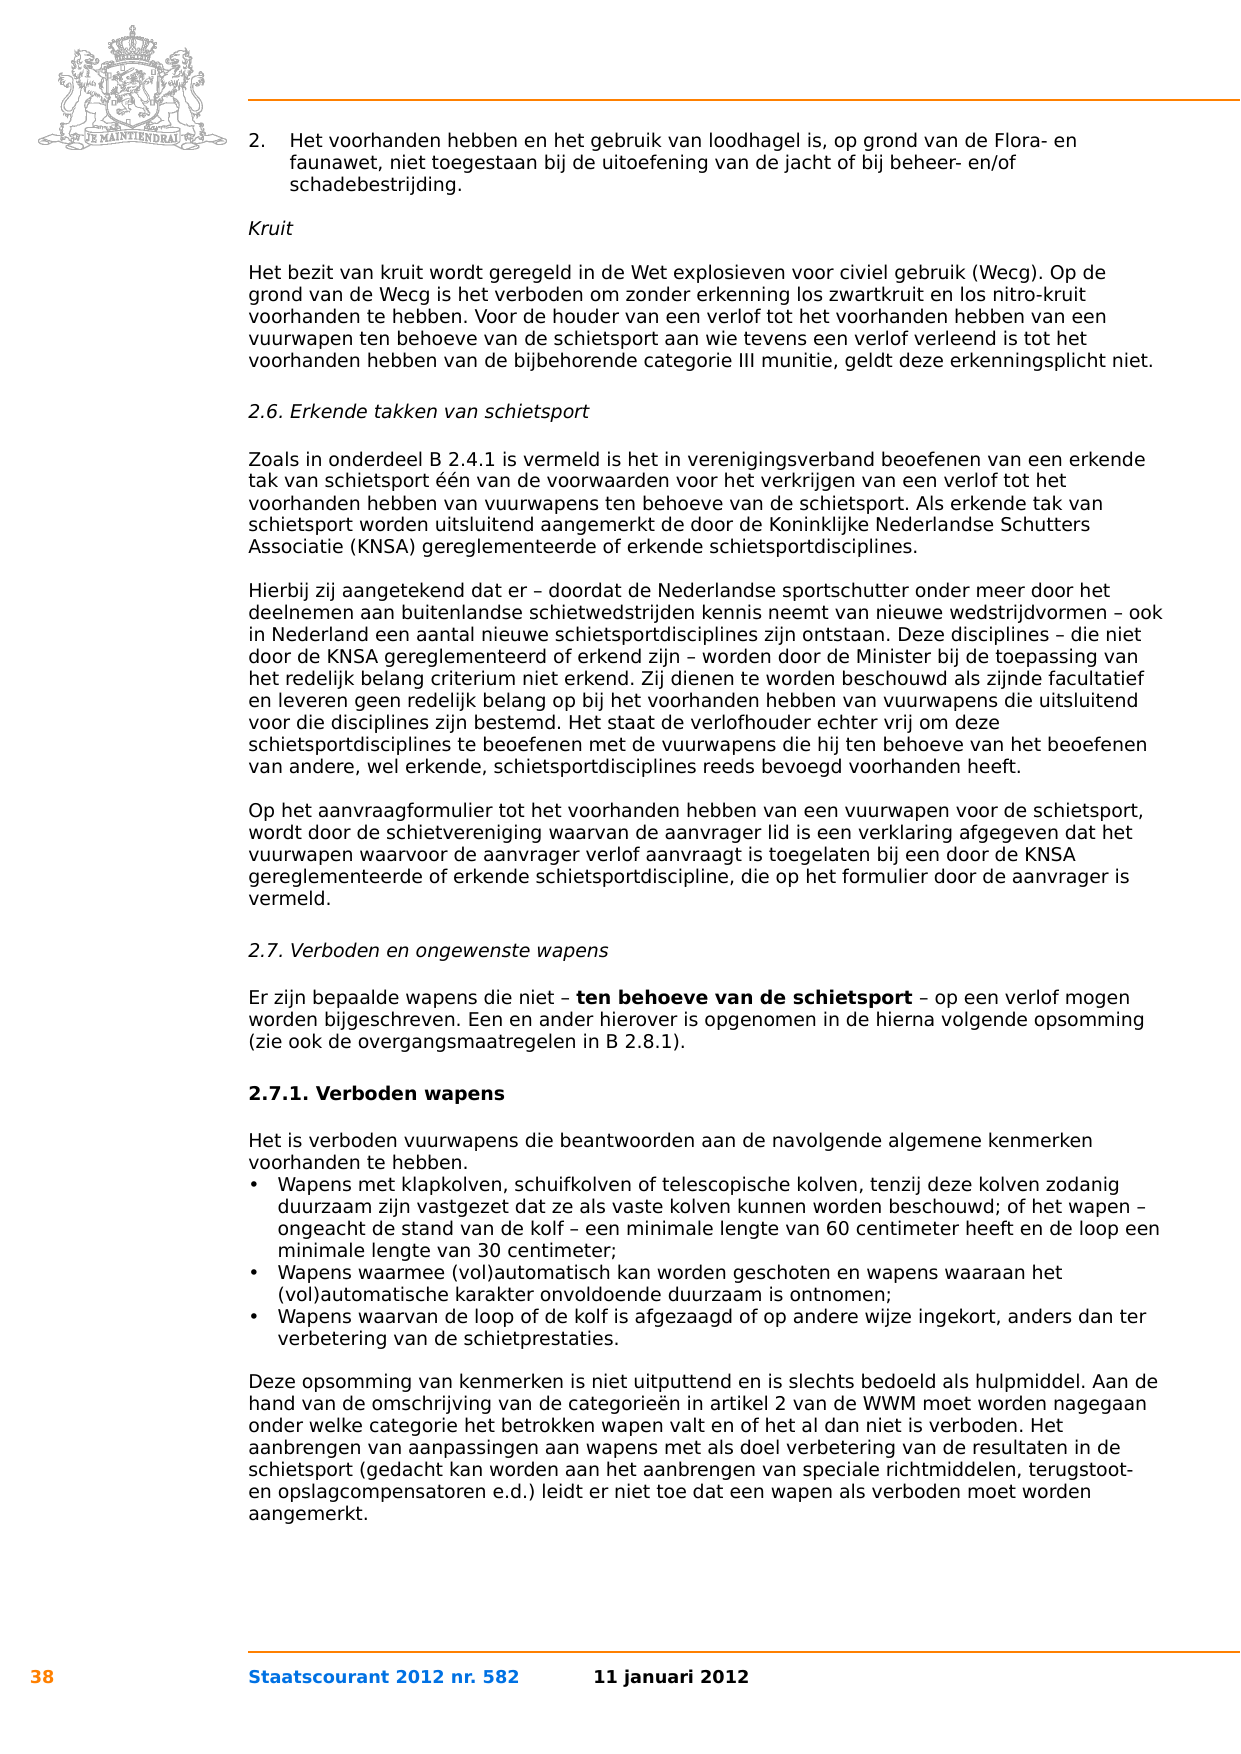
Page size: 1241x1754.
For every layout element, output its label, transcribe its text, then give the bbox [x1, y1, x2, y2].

text Het is verboden vuurwapens die beantwoorden aan de navolgende algemene kenmerken voorhanden te hebben. [248, 1130, 1163, 1174]
text Het bezit van kruit wordt geregeld in de Wet explosieven voor civiel gebruik (Wecg). Op de grond van de Wecg is het verboden om zonder erkenning los zwartkruit en los nitro-kruit voorhanden te hebben. Voor de houder van een verlof tot het voorhanden hebben van een vuurwapen ten behoeve van de schietsport aan wie tevens een verlof verleend is tot het voorhanden hebben van de bijbehorende categorie III munitie, geldt deze erkenningsplicht niet. [248, 262, 1163, 371]
text • Wapens waarvan de loop of de kolf is afgezaagd of op andere wijze ingekort, anders dan ter verbetering van de schietprestaties. [248, 1306, 1163, 1349]
text Deze opsomming van kenmerken is niet uitputtend en is slechts bedoeld als hulpmiddel. Aan de hand van de omschrijving van de categorieën in artikel 2 van de WWM moet worden nagegaan onder welke categorie het betrokken wapen valt en of het al dan niet is verboden. Het aanbrengen van aanpassingen aan wapens met als doel verbetering van de resultaten in de schietsport (gedacht kan worden aan het aanbrengen van speciale richtmiddelen, terugstoot- en opslagcompensatoren e.d.) leidt er niet toe dat een wapen als verboden moet worden aangemerkt. [248, 1371, 1163, 1525]
subtitle 2.7.1. Verboden wapens [248, 1083, 1163, 1105]
text Er zijn bepaalde wapens die niet – ten behoeve van de schietsport – op een verlof mogen worden bijgeschreven. Een en ander hierover is opgenomen in de hierna volgende opsomming (zie ook de overgangsmaatregelen in B 2.8.1). [248, 987, 1163, 1053]
text 2. Het voorhanden hebben en het gebruik van loodhagel is, op grond van de Flora- en faunawet, niet toegestaan bij de uitoefening van de jacht of bij beheer- en/of schadebestrijding. [248, 130, 1163, 196]
text Op het aanvraagformulier tot het voorhanden hebben van een vuurwapen voor de schietsport, wordt door de schietvereniging waarvan de aanvrager lid is een verklaring afgegeven dat het vuurwapen waarvoor de aanvrager verlof aanvraagt is toegelaten bij een door de KNSA gereglementeerde of erkende schietsportdiscipline, die op het formulier door de aanvrager is vermeld. [248, 800, 1163, 910]
picture [38, 25, 227, 150]
subtitle 2.6. Erkende takken van schietsport [248, 401, 1163, 423]
text • Wapens met klapkolven, schuifkolven of telescopische kolven, tenzij deze kolven zodanig duurzaam zijn vastgezet dat ze als vaste kolven kunnen worden beschouwd; of het wapen – ongeacht de stand van de kolf – een minimale lengte van 60 centimeter heeft en de loop een minimale lengte van 30 centimeter; [248, 1174, 1163, 1262]
text • Wapens waarmee (vol)automatisch kan worden geschoten en wapens waaraan het (vol)automatische karakter onvoldoende duurzaam is ontnomen; [248, 1262, 1163, 1306]
subtitle Kruit [248, 218, 1163, 240]
subtitle 2.7. Verboden en ongewenste wapens [248, 940, 1163, 962]
text Zoals in onderdeel B 2.4.1 is vermeld is het in verenigingsverband beoefenen van een erkende tak van schietsport één van de voorwaarden voor het verkrijgen van een verlof tot het voorhanden hebben van vuurwapens ten behoeve van de schietsport. Als erkende tak van schietsport worden uitsluitend aangemerkt de door de Koninklijke Nederlandse Schutters Associatie (KNSA) gereglementeerde of erkende schietsportdisciplines. [248, 448, 1163, 558]
text Hierbij zij aangetekend dat er – doordat de Nederlandse sportschutter onder meer door het deelnemen aan buitenlandse schietwedstrijden kennis neemt van nieuwe wedstrijdvormen – ook in Nederland een aantal nieuwe schietsportdisciplines zijn ontstaan. Deze disciplines – die niet door de KNSA gereglementeerd of erkend zijn – worden door de Minister bij de toepassing van het redelijk belang criterium niet erkend. Zij dienen te worden beschouwd als zijnde facultatief en leveren geen redelijk belang op bij het voorhanden hebben van vuurwapens die uitsluitend voor die disciplines zijn bestemd. Het staat de verlofhouder echter vrij om deze schietsportdisciplines te beoefenen met de vuurwapens die hij ten behoeve van het beoefenen van andere, wel erkende, schietsportdisciplines reeds bevoegd voorhanden heeft. [248, 580, 1163, 778]
